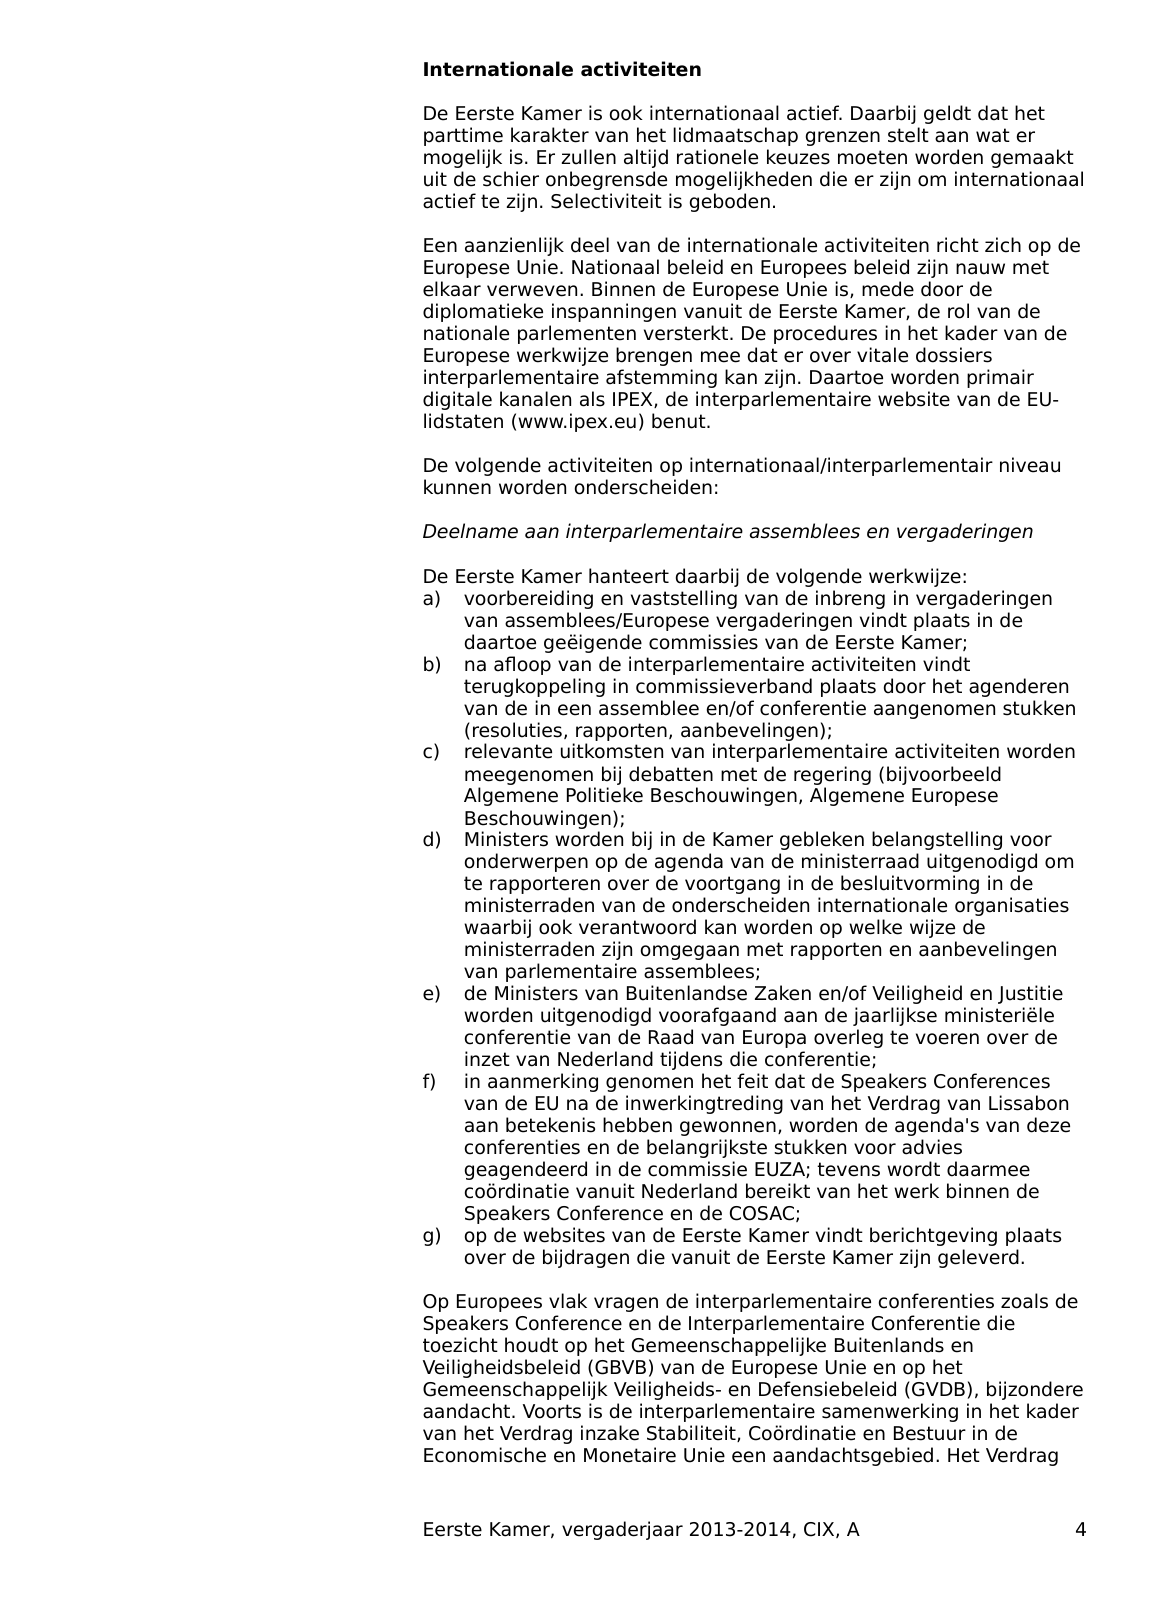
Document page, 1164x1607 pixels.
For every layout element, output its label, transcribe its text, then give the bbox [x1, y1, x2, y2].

text b) na afloop van de interparlementaire activiteiten vindt terugkoppeling in commissieverband plaats door het agenderen van de in een assemblee en/of conferentie aangenomen stukken (resoluties, rapporten, aanbevelingen); [422, 653, 1087, 741]
text e) de Ministers van Buitenlandse Zaken en/of Veiligheid en Justitie worden uitgenodigd voorafgaand aan de jaarlijkse ministeriële conferentie van de Raad van Europa overleg te voeren over de inzet van Nederland tijdens die conferentie; [422, 983, 1087, 1071]
text g) op de websites van de Eerste Kamer vindt berichtgeving plaats over de bijdragen die vanuit de Eerste Kamer zijn geleverd. [422, 1225, 1087, 1269]
text Een aanzienlijk deel van de internationale activiteiten richt zich op de Europese Unie. Nationaal beleid en Europees beleid zijn nauw met elkaar verweven. Binnen de Europese Unie is, mede door de diplomatieke inspanningen vanuit de Eerste Kamer, de rol van de nationale parlementen versterkt. De procedures in het kader van de Europese werkwijze brengen mee dat er over vitale dossiers interparlementaire afstemming kan zijn. Daartoe worden primair digitale kanalen als IPEX, de interparlementaire website van de EU-lidstaten (www.ipex.eu) benut. [422, 235, 1087, 433]
text a) voorbereiding en vaststelling van de inbreng in vergaderingen van assemblees/Europese vergaderingen vindt plaats in de daartoe geëigende commissies van de Eerste Kamer; [422, 588, 1087, 653]
text De volgende activiteiten op internationaal/interparlementair niveau kunnen worden onderscheiden: [422, 455, 1087, 499]
subtitle Deelname aan interparlementaire assemblees en vergaderingen [422, 521, 1087, 543]
text c) relevante uitkomsten van interparlementaire activiteiten worden meegenomen bij debatten met de regering (bijvoorbeeld Algemene Politieke Beschouwingen, Algemene Europese Beschouwingen); [422, 741, 1087, 829]
subtitle Internationale activiteiten [422, 59, 1087, 81]
text d) Ministers worden bij in de Kamer gebleken belangstelling voor onderwerpen op de agenda van de ministerraad uitgenodigd om te rapporteren over de voortgang in de besluitvorming in de ministerraden van de onderscheiden internationale organisaties waarbij ook verantwoord kan worden op welke wijze de ministerraden zijn omgegaan met rapporten en aanbevelingen van parlementaire assemblees; [422, 829, 1087, 983]
text Op Europees vlak vragen de interparlementaire conferenties zoals de Speakers Conference en de Interparlementaire Conferentie die toezicht houdt op het Gemeenschappelijke Buitenlands en Veiligheidsbeleid (GBVB) van de Europese Unie en op het Gemeenschappelijk Veiligheids- en Defensiebeleid (GVDB), bijzondere aandacht. Voorts is de interparlementaire samenwerking in het kader van het Verdrag inzake Stabiliteit, Coördinatie en Bestuur in de Economische en Monetaire Unie een aandachtsgebied. Het Verdrag [422, 1291, 1087, 1467]
text De Eerste Kamer hanteert daarbij de volgende werkwijze: [422, 566, 1087, 588]
text De Eerste Kamer is ook internationaal actief. Daarbij geldt dat het parttime karakter van het lidmaatschap grenzen stelt aan wat er mogelijk is. Er zullen altijd rationele keuzes moeten worden gemaakt uit de schier onbegrensde mogelijkheden die er zijn om internationaal actief te zijn. Selectiviteit is geboden. [422, 103, 1087, 213]
text f) in aanmerking genomen het feit dat de Speakers Conferences van de EU na de inwerkingtreding van het Verdrag van Lissabon aan betekenis hebben gewonnen, worden de agenda's van deze conferenties en de belangrijkste stukken voor advies geagendeerd in de commissie EUZA; tevens wordt daarmee coördinatie vanuit Nederland bereikt van het werk binnen de Speakers Conference en de COSAC; [422, 1071, 1087, 1225]
